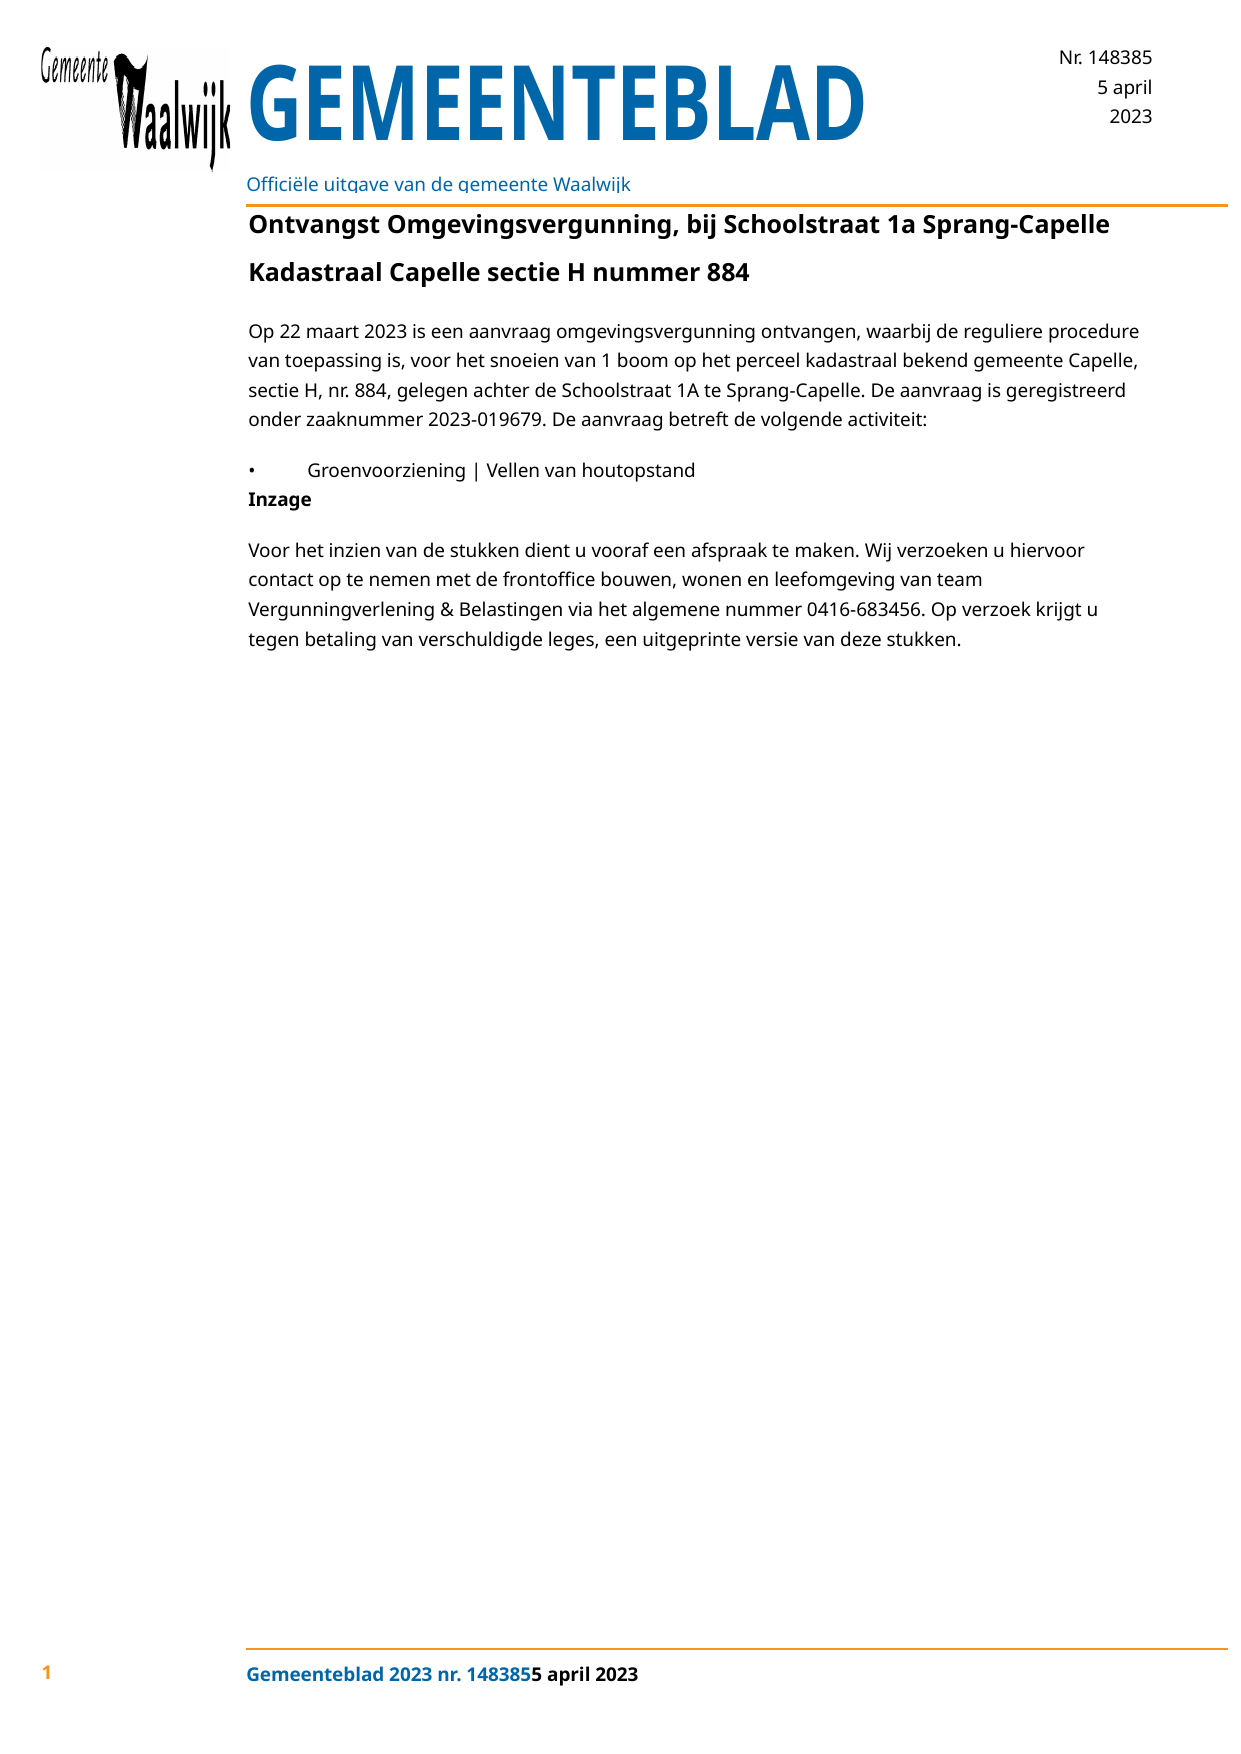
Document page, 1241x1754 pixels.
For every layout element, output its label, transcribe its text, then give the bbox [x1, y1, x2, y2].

list Groenvoorziening | Vellen van houtopstand [248, 457, 1152, 483]
text Voor het inzien van de stukken dient u vooraf een afspraak te maken. Wij verzoeken u hiervoor contact op te nemen met de frontoffice bouwen, wonen en leefomgeving van team Vergunningverlening & Belastingen via het algemene nummer 0416-683456. Op verzoek krijgt u tegen betaling van verschuldigde leges, een uitgeprinte versie van deze stukken. [248, 537, 1152, 652]
text Inzage [248, 487, 1152, 512]
text Ontvangst Omgevingsvergunning, bij Schoolstraat 1a Sprang-Capelle Kadastraal Capelle sectie H nummer 884 [248, 207, 1152, 288]
text Op 22 maart 2023 is een aanvraag omgevingsvergunning ontvangen, waarbij de reguliere procedure van toepassing is, voor het snoeien van 1 boom op het perceel kadastraal bekend gemeente Capelle, sectie H, nr. 884, gelegen achter de Schoolstraat 1A te Sprang-Capelle. De aanvraag is geregistreerd onder zaaknummer 2023-019679. De aanvraag betreft de volgende activiteit: [248, 318, 1152, 432]
picture [41, 47, 231, 172]
